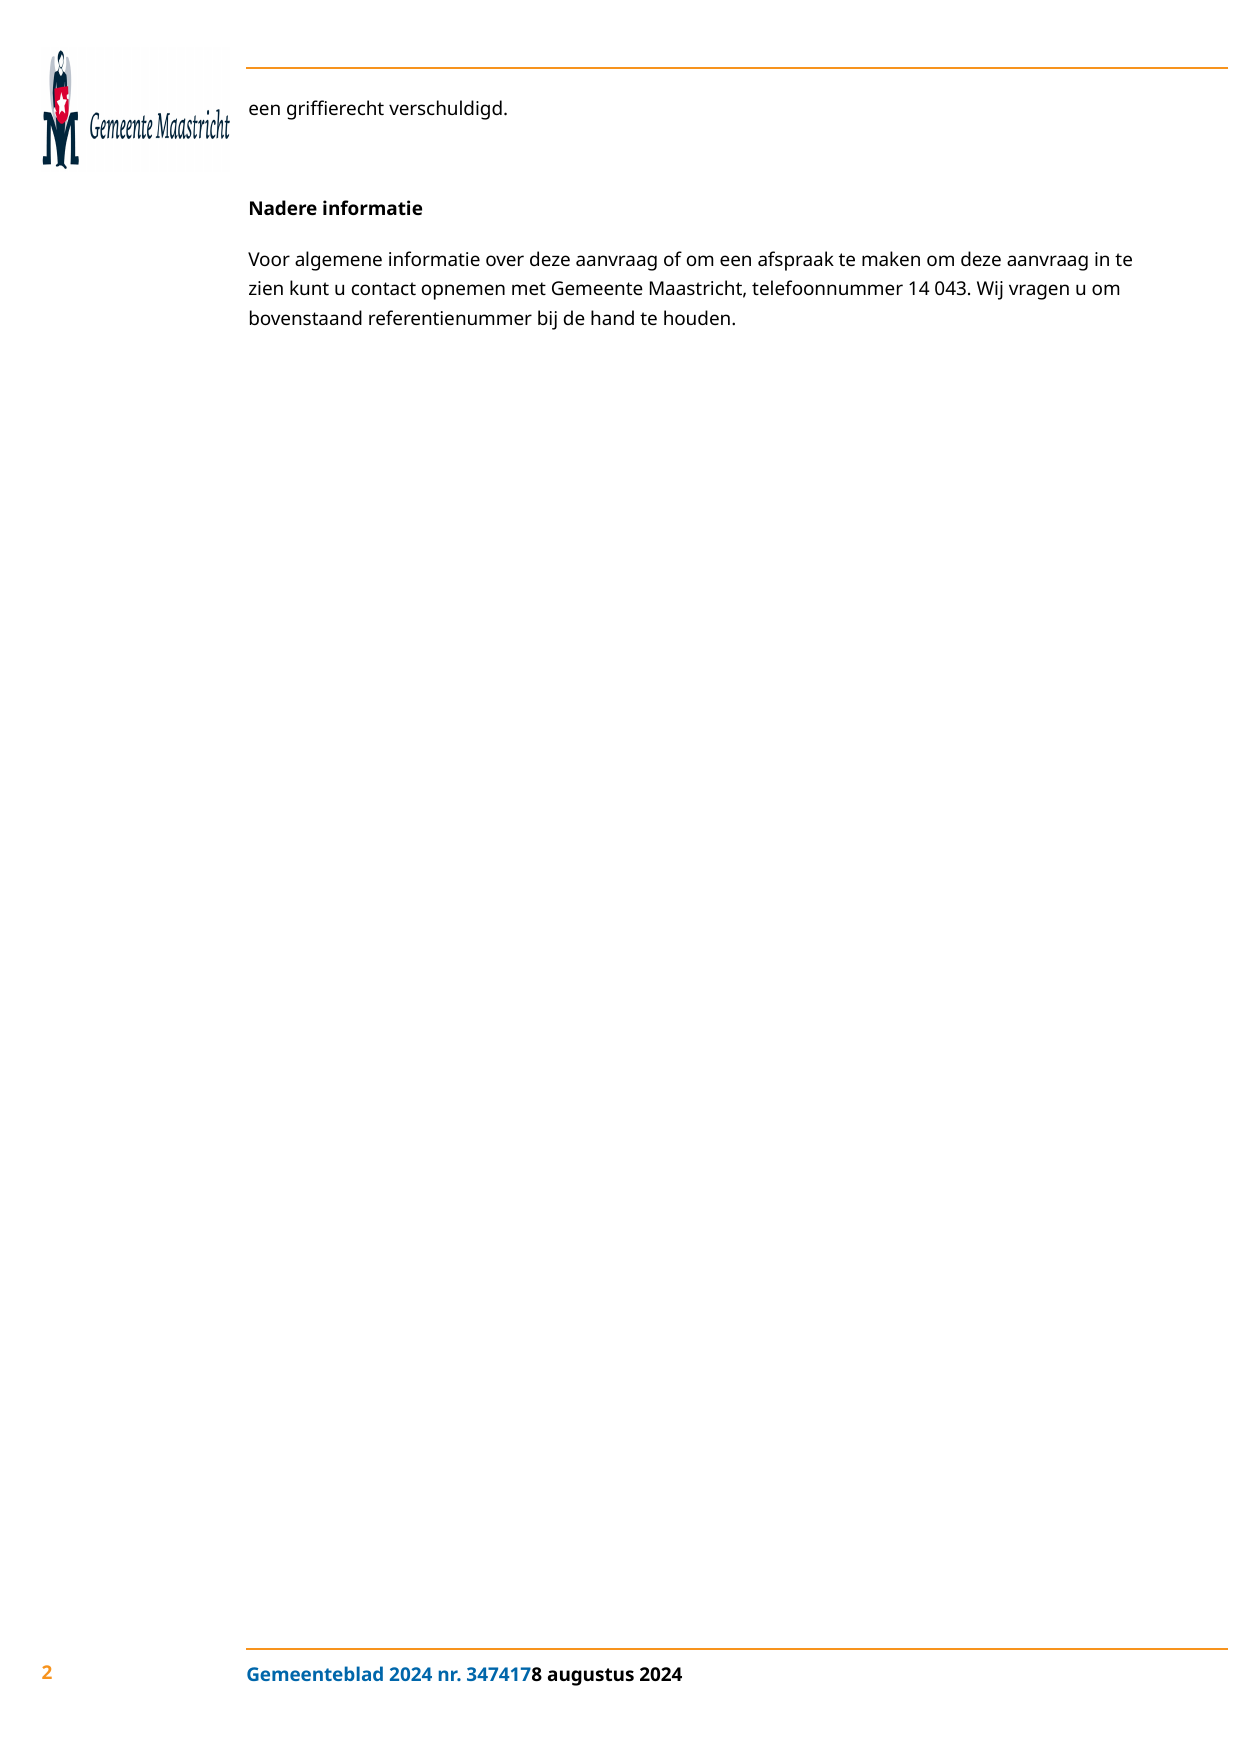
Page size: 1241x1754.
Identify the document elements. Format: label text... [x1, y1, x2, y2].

text Voor algemene informatie over deze aanvraag of om een afspraak te maken om deze aanvraag in te zien kunt u contact opnemen met Gemeente Maastricht, telefoonnummer 14 043. Wij vragen u om bovenstaand referentienummer bij de hand te houden. [248, 246, 1152, 331]
text Nadere informatie [248, 196, 1152, 221]
text een griffierecht verschuldigd. [248, 95, 1152, 121]
picture [41, 47, 231, 172]
